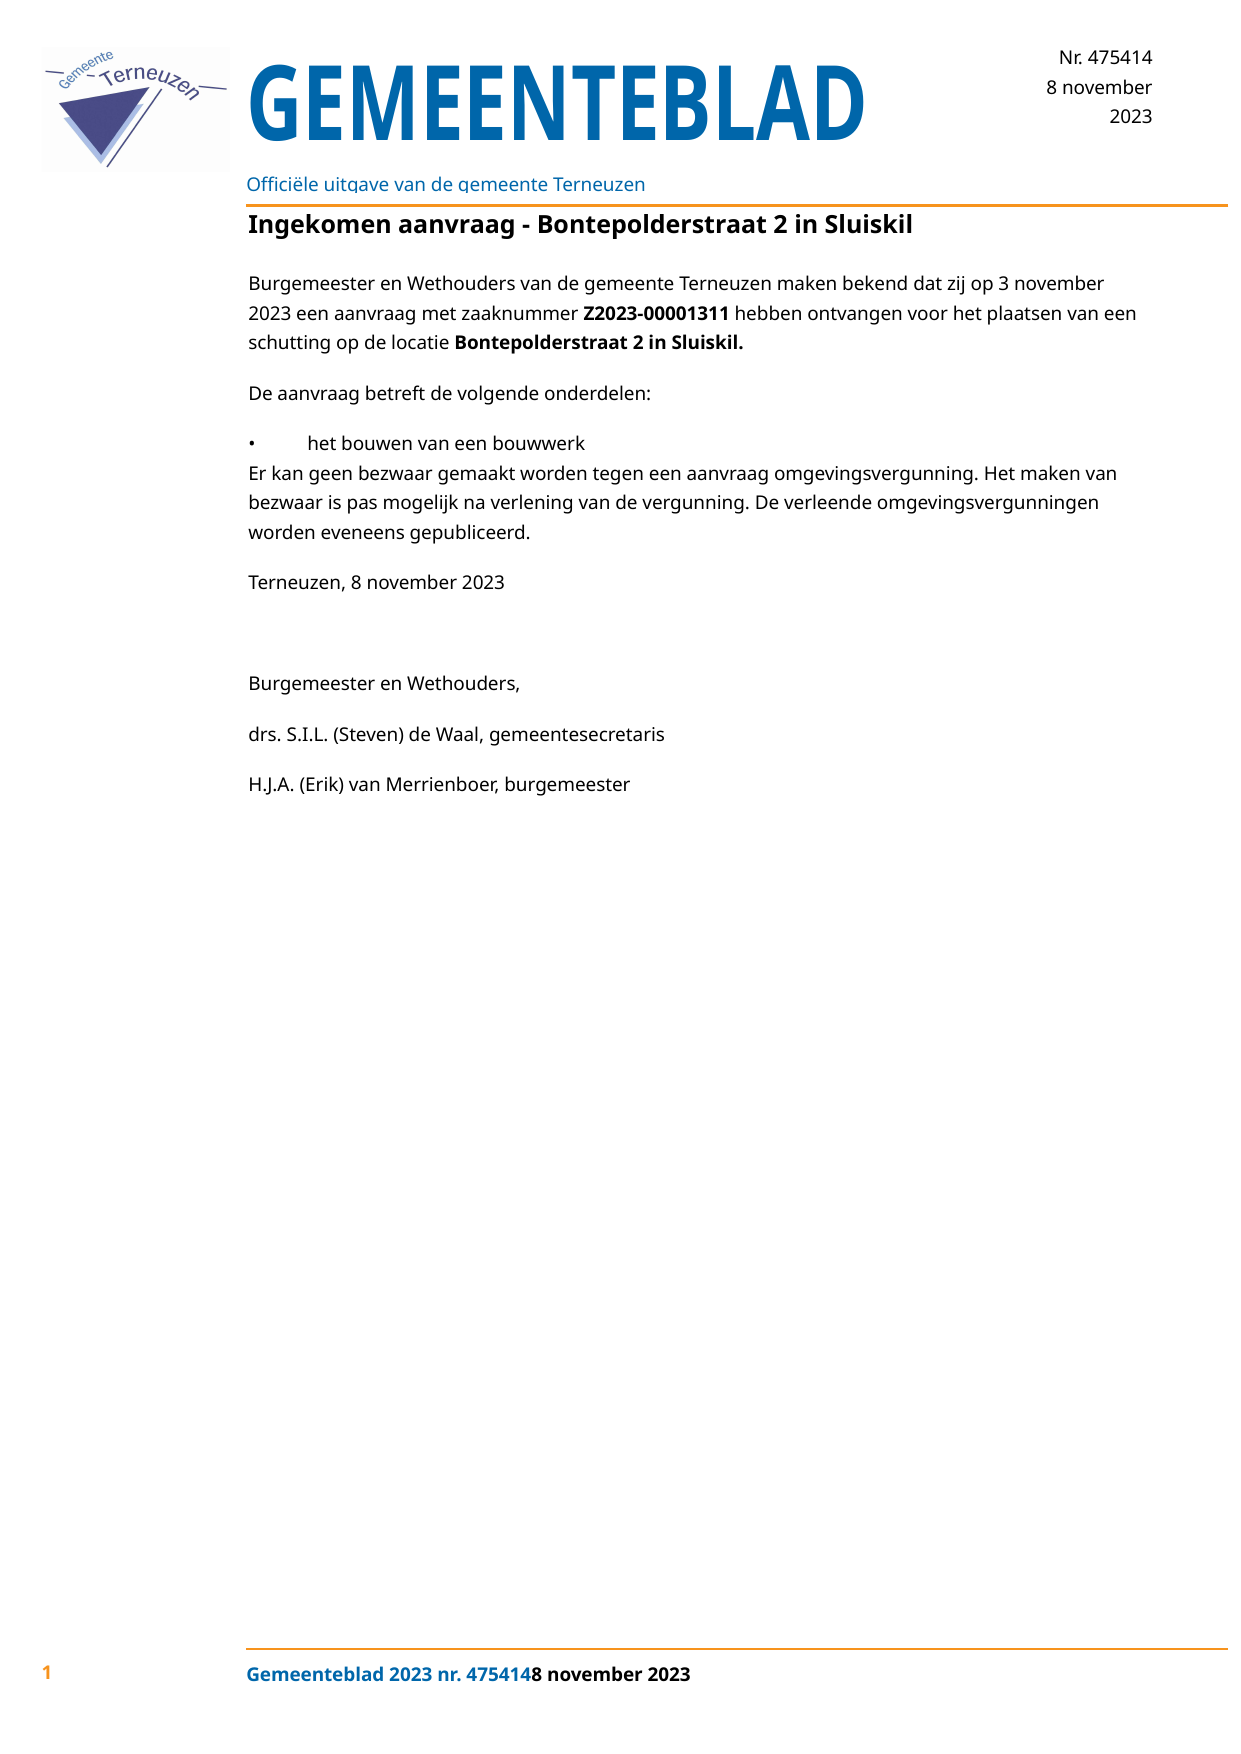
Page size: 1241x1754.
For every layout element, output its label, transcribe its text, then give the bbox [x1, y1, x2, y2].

list het bouwen van een bouwwerk [248, 430, 1152, 456]
text drs. S.I.L. (Steven) de Waal, gemeentesecretaris [248, 721, 1152, 746]
text Burgemeester en Wethouders van de gemeente Terneuzen maken bekend dat zij op 3 november 2023 een aanvraag met zaaknummer Z2023-00001311 hebben ontvangen voor het plaatsen van een schutting op de locatie Bontepolderstraat 2 in Sluiskil. [248, 270, 1152, 355]
text Ingekomen aanvraag - Bontepolderstraat 2 in Sluiskil [248, 207, 1152, 241]
text De aanvraag betreft de volgende onderdelen: [248, 380, 1152, 406]
text Burgemeester en Wethouders, [248, 670, 1152, 696]
picture [41, 47, 231, 172]
text Terneuzen, 8 november 2023 [248, 569, 1152, 595]
text H.J.A. (Erik) van Merrienboer, burgemeester [248, 771, 1152, 797]
text Er kan geen bezwaar gemaakt worden tegen een aanvraag omgevingsvergunning. Het maken van bezwaar is pas mogelijk na verlening van de vergunning. De verleende omgevingsvergunningen worden eveneens gepubliceerd. [248, 460, 1152, 545]
